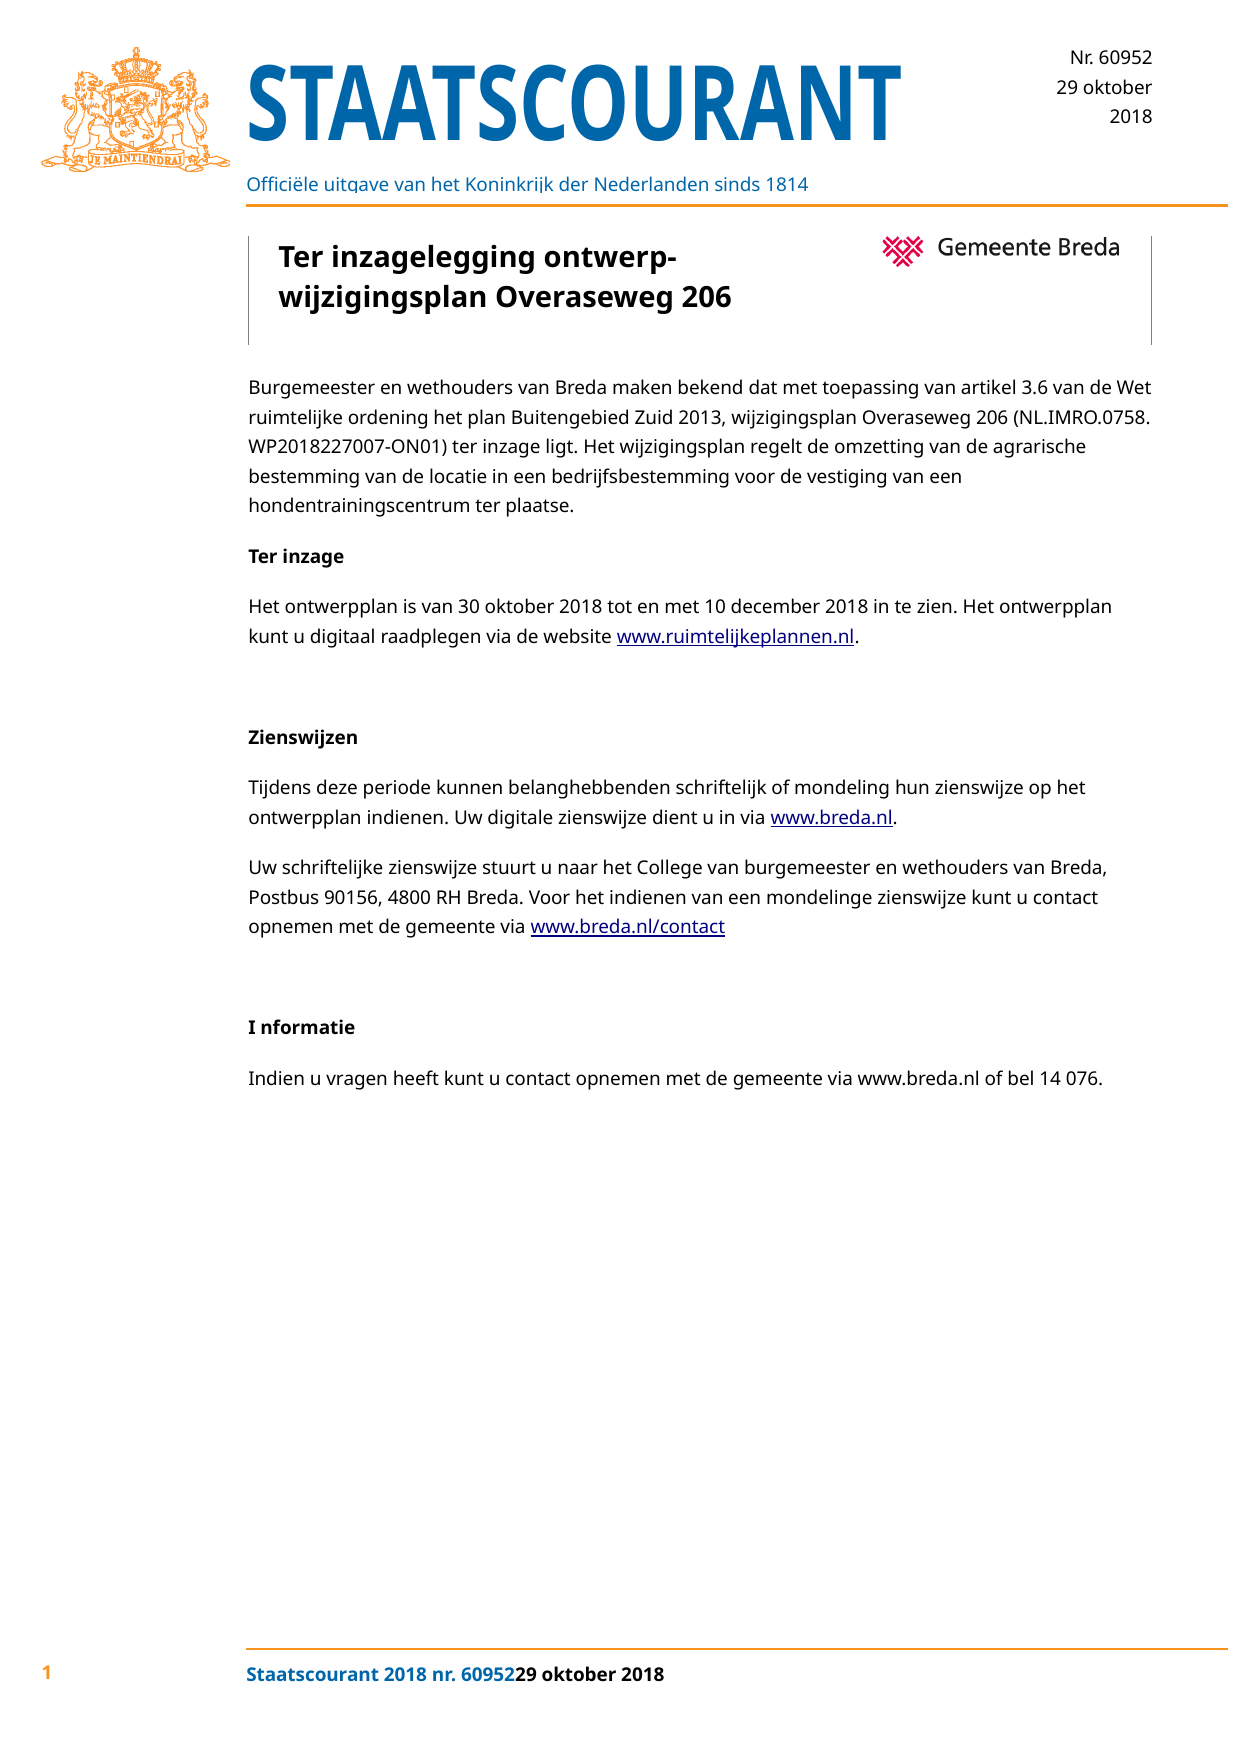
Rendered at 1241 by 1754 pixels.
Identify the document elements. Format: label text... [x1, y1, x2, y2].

picture [882, 236, 1119, 267]
text Burgemeester en wethouders van Breda maken bekend dat met toepassing van artikel 3.6 van de Wet ruimtelijke ordening het plan Buitengebied Zuid 2013, wijzigingsplan Overaseweg 206 (NL.IMRO.0758. WP2018227007-ON01) ter inzage ligt. Het wijzigingsplan regelt de omzetting van de agrarische bestemming van de locatie in een bedrijfsbestemming voor de vestiging van een hondentrainingscentrum ter plaatse. [248, 374, 1152, 518]
text Het ontwerpplan is van 30 oktober 2018 tot en met 10 december 2018 in te zien. Het ontwerpplan kunt u digitaal raadplegen via de website www.ruimtelijkeplannen.nl. [248, 593, 1152, 649]
text Ter inzage [248, 543, 1152, 569]
table_header Ter inzagelegging ontwerp-wijzigingsplan Overaseweg 206 [249, 236, 850, 345]
text Zienswijzen [248, 724, 1152, 749]
text Indien u vragen heeft kunt u contact opnemen met de gemeente via www.breda.nl of bel 14 076. [248, 1065, 1152, 1090]
picture [41, 47, 231, 172]
text Uw schriftelijke zienswijze stuurt u naar het College van burgemeester en wethouders van Breda, Postbus 90156, 4800 RH Breda. Voor het indienen van een mondelinge zienswijze kunt u contact opnemen met de gemeente via www.breda.nl/contact [248, 854, 1152, 939]
text Tijdens deze periode kunnen belanghebbenden schriftelijk of mondeling hun zienswijze op het ontwerpplan indienen. Uw digitale zienswijze dient u in via www.breda.nl. [248, 774, 1152, 829]
table_header [850, 236, 1151, 345]
text I nformatie [248, 1014, 1152, 1040]
